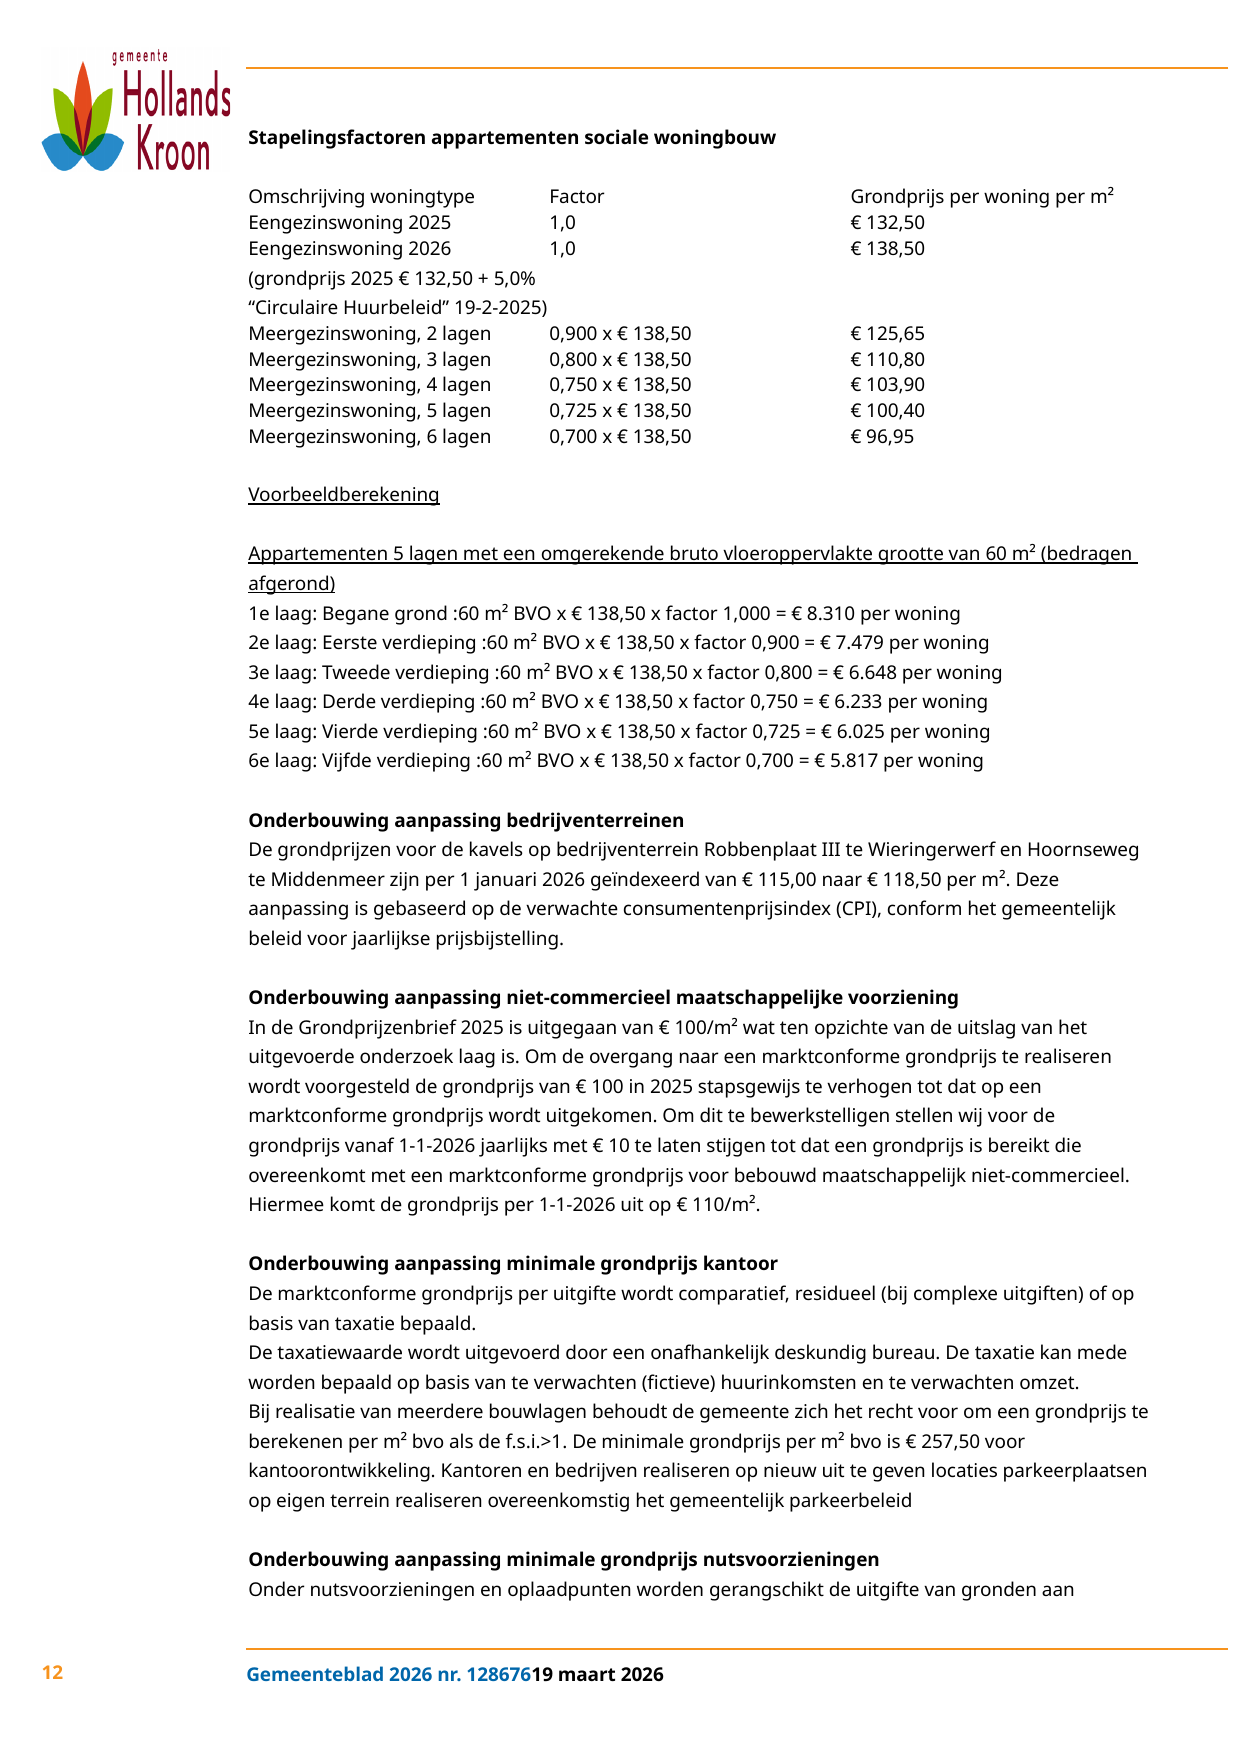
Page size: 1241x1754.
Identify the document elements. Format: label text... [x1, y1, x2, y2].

text Voorbeeldberekening [248, 481, 1152, 507]
table_header Grondprijs per woning per m² [850, 184, 1152, 209]
text Onderbouwing aanpassing bedrijventerreinen [248, 807, 1152, 833]
text Onderbouwing aanpassing minimale grondprijs kantoor [248, 1251, 1152, 1276]
table_cell € 103,90 [850, 371, 1152, 397]
text Onderbouwing aanpassing niet-commercieel maatschappelijke voorziening [248, 984, 1152, 1010]
text Stapelingsfactoren appartementen sociale woningbouw [248, 124, 1152, 150]
table_cell 1,0 [549, 209, 850, 235]
table_cell 1,0 [549, 235, 850, 320]
table_cell Eengezinswoning 2025 [248, 209, 549, 235]
table_cell 0,725 x € 138,50 [549, 397, 850, 423]
table_cell Meergezinswoning, 4 lagen [248, 371, 549, 397]
table_cell 0,750 x € 138,50 [549, 371, 850, 397]
text Appartementen 5 lagen met een omgerekende bruto vloeroppervlakte grootte van 60 m² (bedragen afgerond) [248, 541, 1152, 596]
text 1e laag: Begane grond :60 m² BVO x € 138,50 x factor 1,000 = € 8.310 per woning [248, 600, 1152, 626]
table_cell Meergezinswoning, 3 lagen [248, 346, 549, 371]
table_cell € 100,40 [850, 397, 1152, 423]
table_cell € 138,50 [850, 235, 1152, 320]
text 3e laag: Tweede verdieping :60 m² BVO x € 138,50 x factor 0,800 = € 6.648 per woning [248, 659, 1152, 685]
table_cell € 110,80 [850, 346, 1152, 371]
table_cell € 96,95 [850, 423, 1152, 449]
table_cell 0,800 x € 138,50 [549, 346, 850, 371]
table_cell € 132,50 [850, 209, 1152, 235]
text De taxatiewaarde wordt uitgevoerd door een onafhankelijk deskundig bureau. De taxatie kan mede worden bepaald op basis van te verwachten (fictieve) huurinkomsten en te verwachten omzet. [248, 1339, 1152, 1395]
table_cell Meergezinswoning, 2 lagen [248, 320, 549, 346]
table_header Factor [549, 184, 850, 209]
text 5e laag: Vierde verdieping :60 m² BVO x € 138,50 x factor 0,725 = € 6.025 per woning [248, 718, 1152, 744]
text 4e laag: Derde verdieping :60 m² BVO x € 138,50 x factor 0,750 = € 6.233 per woning [248, 688, 1152, 714]
text Onder nutsvoorzieningen en oplaadpunten worden gerangschikt de uitgifte van gronden aan [248, 1576, 1152, 1602]
table_cell € 125,65 [850, 320, 1152, 346]
table_cell Meergezinswoning, 6 lagen [248, 423, 549, 449]
text 6e laag: Vijfde verdieping :60 m² BVO x € 138,50 x factor 0,700 = € 5.817 per woning [248, 748, 1152, 773]
text De grondprijzen voor de kavels op bedrijventerrein Robbenplaat III te Wieringerwerf en Hoornseweg te Middenmeer zijn per 1 januari 2026 geïndexeerd van € 115,00 naar € 118,50 per m². Deze aanpassing is gebaseerd op de verwachte consumentenprijsindex (CPI), conform het gemeentelijk beleid voor jaarlijkse prijsbijstelling. [248, 836, 1152, 951]
table_cell 0,900 x € 138,50 [549, 320, 850, 346]
text Onderbouwing aanpassing minimale grondprijs nutsvoorzieningen [248, 1546, 1152, 1572]
text 2e laag: Eerste verdieping :60 m² BVO x € 138,50 x factor 0,900 = € 7.479 per woning [248, 629, 1152, 655]
table_cell Eengezinswoning 2026 (grondprijs 2025 € 132,50 + 5,0% “Circulaire Huurbeleid” 19-2-2025) [248, 235, 549, 320]
picture [41, 47, 231, 172]
table_cell Meergezinswoning, 5 lagen [248, 397, 549, 423]
text In de Grondprijzenbrief 2025 is uitgegaan van € 100/m² wat ten opzichte van de uitslag van het uitgevoerde onderzoek laag is. Om de overgang naar een marktconforme grondprijs te realiseren wordt voorgesteld de grondprijs van € 100 in 2025 stapsgewijs te verhogen tot dat op een marktconforme grondprijs wordt uitgekomen. Om dit te bewerkstelligen stellen wij voor de grondprijs vanaf 1-1-2026 jaarlijks met € 10 te laten stijgen tot dat een grondprijs is bereikt die overeenkomt met een marktconforme grondprijs voor bebouwd maatschappelijk niet-commercieel. Hiermee komt de grondprijs per 1-1-2026 uit op € 110/m². [248, 1014, 1152, 1217]
table_cell 0,700 x € 138,50 [549, 423, 850, 449]
table_header Omschrijving woningtype [248, 184, 549, 209]
text Bij realisatie van meerdere bouwlagen behoudt de gemeente zich het recht voor om een grondprijs te berekenen per m² bvo als de f.s.i.>1. De minimale grondprijs per m² bvo is € 257,50 voor kantoorontwikkeling. Kantoren en bedrijven realiseren op nieuw uit te geven locaties parkeerplaatsen op eigen terrein realiseren overeenkomstig het gemeentelijk parkeerbeleid [248, 1398, 1152, 1513]
text De marktconforme grondprijs per uitgifte wordt comparatief, residueel (bij complexe uitgiften) of op basis van taxatie bepaald. [248, 1280, 1152, 1336]
